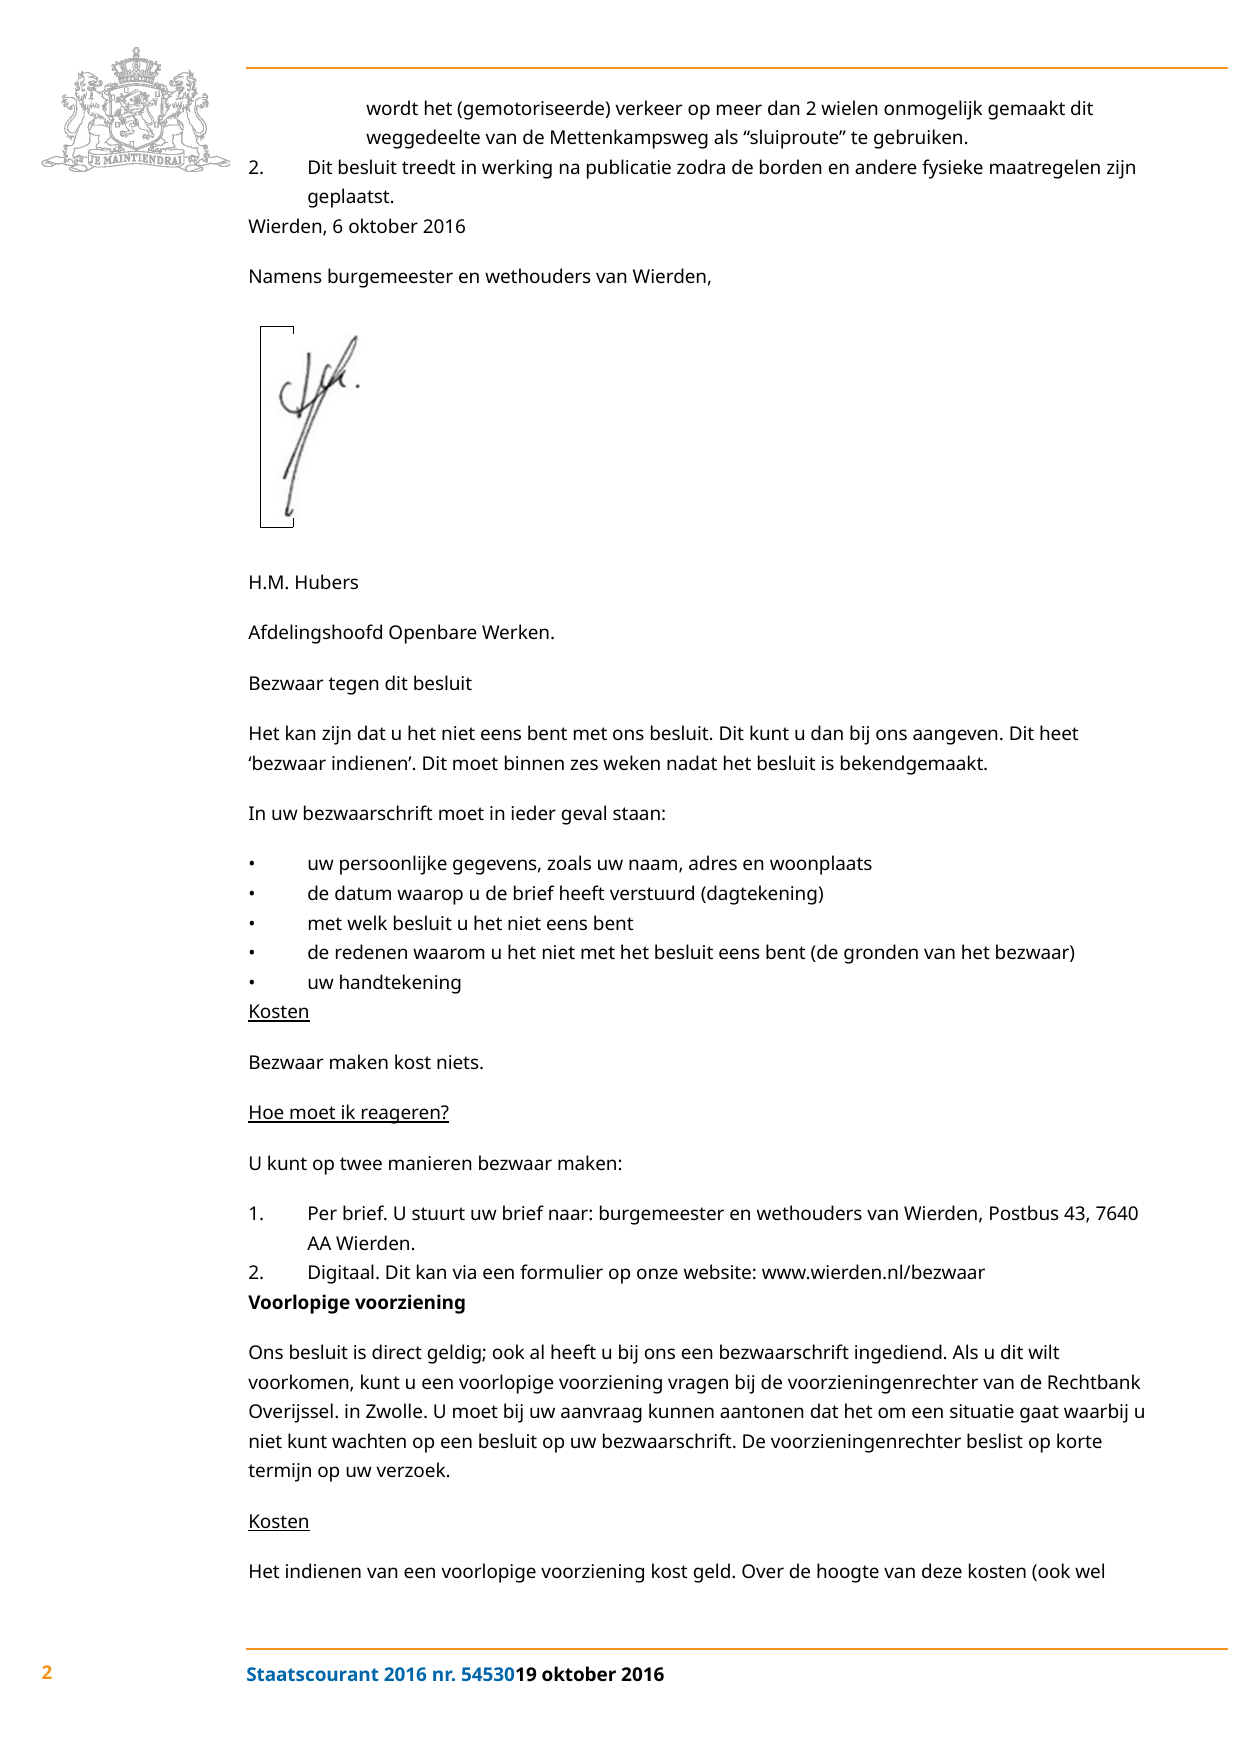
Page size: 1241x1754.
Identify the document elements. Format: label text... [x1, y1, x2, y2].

text U kunt op twee manieren bezwaar maken: [248, 1150, 1152, 1176]
text Ons besluit is direct geldig; ook al heeft u bij ons een bezwaarschrift ingediend. Als u dit wilt voorkomen, kunt u een voorlopige voorziening vragen bij de voorzieningenrechter van de Rechtbank Overijssel. in Zwolle. U moet bij uw aanvraag kunnen aantonen dat het om een situatie gaat waarbij u niet kunt wachten op een besluit op uw bezwaarschrift. De voorzieningenrechter beslist op korte termijn op uw verzoek. [248, 1339, 1152, 1483]
text Bezwaar tegen dit besluit [248, 670, 1152, 696]
text Het kan zijn dat u het niet eens bent met ons besluit. Dit kunt u dan bij ons aangeven. Dit heet ‘bezwaar indienen’. Dit moet binnen zes weken nadat het besluit is bekendgemaakt. [248, 720, 1152, 776]
list de datum waarop u de brief heeft verstuurd (dagtekening) [248, 880, 1152, 906]
text Kosten [248, 1508, 1152, 1534]
list uw persoonlijke gegevens, zoals uw naam, adres en woonplaats [248, 851, 1152, 876]
text Wierden, 6 oktober 2016 [248, 213, 1152, 239]
list wordt het (gemotoriseerde) verkeer op meer dan 2 wielen onmogelijk gemaakt dit weggedeelte van de Mettenkampsweg als “sluiproute” te gebruiken. [307, 95, 1152, 150]
list Dit besluit treedt in werking na publicatie zodra de borden en andere fysieke maatregelen zijn geplaatst. [248, 154, 1152, 209]
text Hoe moet ik reageren? [248, 1099, 1152, 1125]
text Voorlopige voorziening [248, 1289, 1152, 1315]
text In uw bezwaarschrift moet in ieder geval staan: [248, 800, 1152, 826]
list uw handtekening [248, 969, 1152, 995]
text Het indienen van een voorlopige voorziening kost geld. Over de hoogte van deze kosten (ook wel [248, 1558, 1152, 1584]
picture [41, 47, 231, 172]
picture [268, 334, 361, 518]
list Per brief. U stuurt uw brief naar: burgemeester en wethouders van Wierden, Postbus 43, 7640 AA Wierden. [248, 1200, 1152, 1256]
list Digitaal. Dit kan via een formulier op onze website: www.wierden.nl/bezwaar [248, 1259, 1152, 1285]
list de redenen waarom u het niet met het besluit eens bent (de gronden van het bezwaar) [248, 939, 1152, 965]
text Namens burgemeester en wethouders van Wierden, [248, 263, 1152, 289]
text Afdelingshoofd Openbare Werken. [248, 619, 1152, 645]
text Kosten [248, 998, 1152, 1024]
text H.M. Hubers [248, 569, 1152, 595]
text Bezwaar maken kost niets. [248, 1049, 1152, 1075]
list met welk besluit u het niet eens bent [248, 910, 1152, 936]
